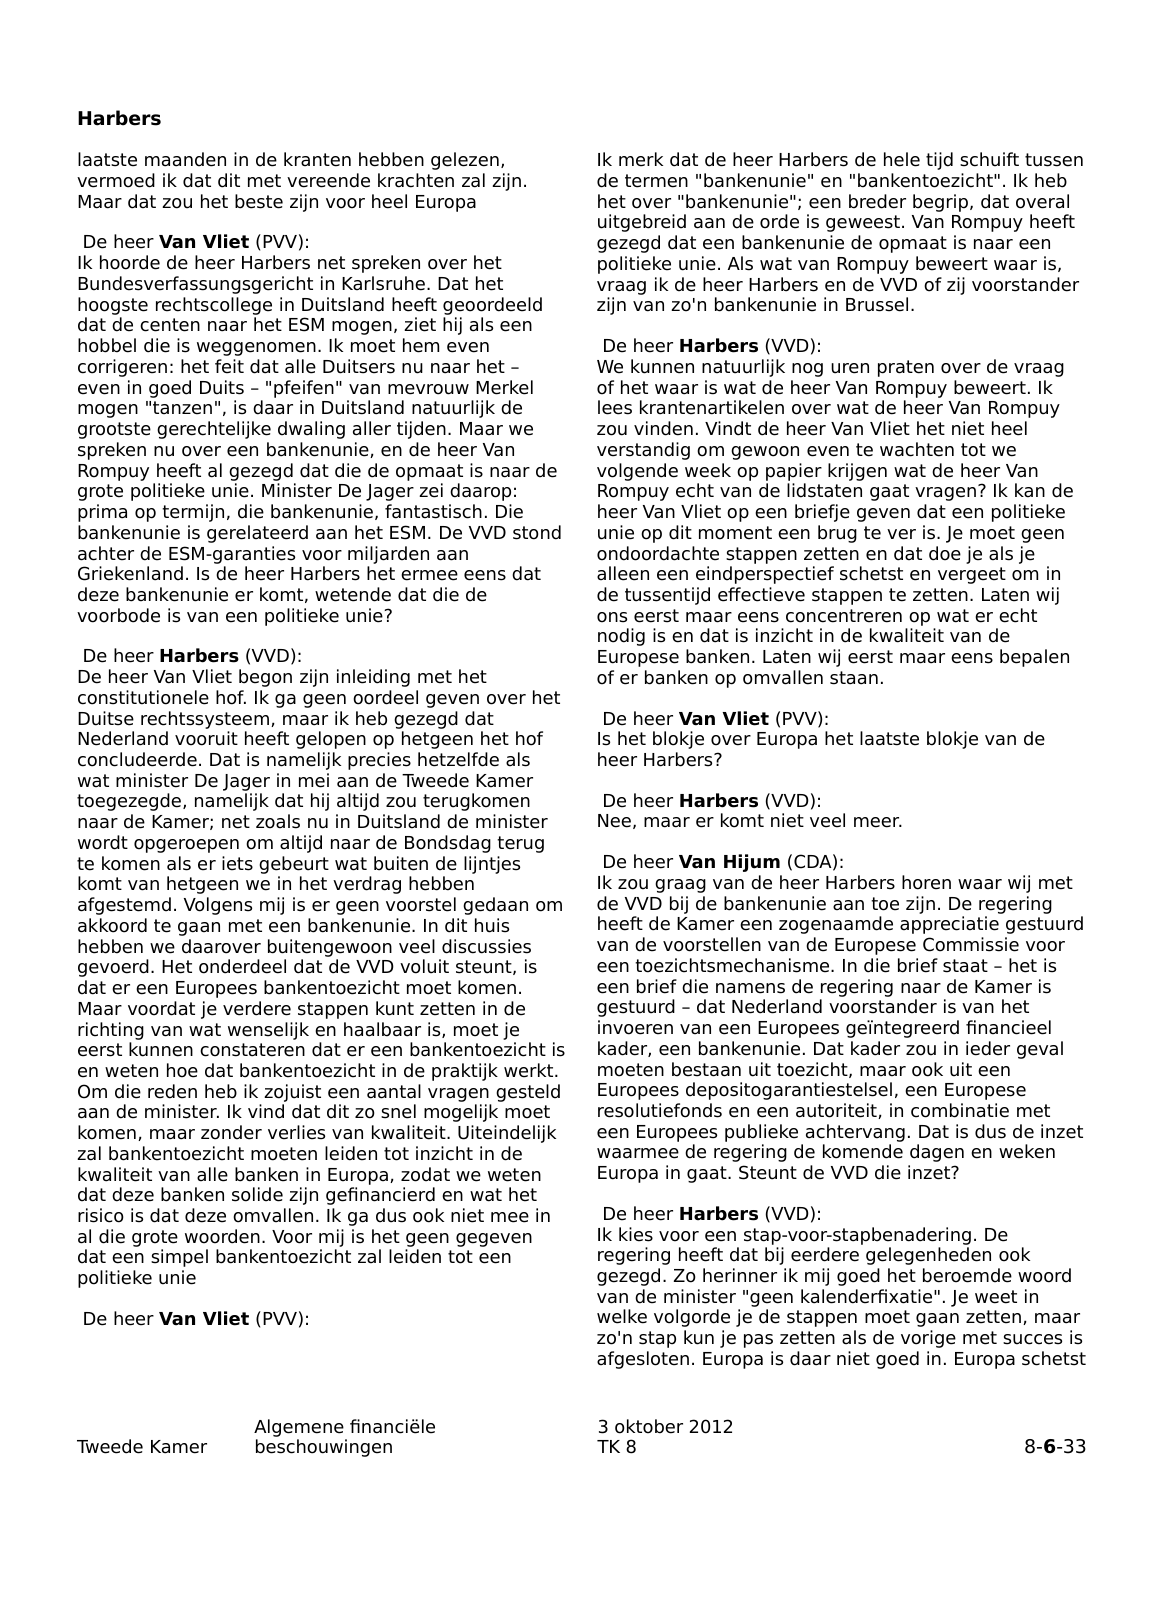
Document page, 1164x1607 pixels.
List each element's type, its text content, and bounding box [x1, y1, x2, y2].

text De heer Van Hijum (CDA): [596, 852, 1087, 873]
text laatste maanden in de kranten hebben gelezen, vermoed ik dat dit met vereende krachten zal zijn. Maar dat zou het beste zijn voor heel Europa [77, 150, 567, 212]
text Ik zou graag van de heer Harbers horen waar wij met de VVD bij de bankenunie aan toe zijn. De regering heeft de Kamer een zogenaamde appreciatie gestuurd van de voorstellen van de Europese Commissie voor een toezichtsmechanisme. In die brief staat – het is een brief die namens de regering naar de Kamer is gestuurd – dat Nederland voorstander is van het invoeren van een Europees geïntegreerd financieel kader, een bankenunie. Dat kader zou in ieder geval moeten bestaan uit toezicht, maar ook uit een Europees depositogarantiestelsel, een Europese resolutiefonds en een autoriteit, in combinatie met een Europees publieke achtervang. Dat is dus de inzet waarmee de regering de komende dagen en weken Europa in gaat. Steunt de VVD die inzet? [596, 873, 1087, 1184]
text Ik hoorde de heer Harbers net spreken over het Bundesverfassungsgericht in Karlsruhe. Dat het hoogste rechtscollege in Duitsland heeft geoordeeld dat de centen naar het ESM mogen, ziet hij als een hobbel die is weggenomen. Ik moet hem even corrigeren: het feit dat alle Duitsers nu naar het – even in goed Duits – "pfeifen" van mevrouw Merkel mogen "tanzen", is daar in Duitsland natuurlijk de grootste gerechtelijke dwaling aller tijden. Maar we spreken nu over een bankenunie, en de heer Van Rompuy heeft al gezegd dat die de opmaat is naar de grote politieke unie. Minister De Jager zei daarop: prima op termijn, die bankenunie, fantastisch. Die bankenunie is gerelateerd aan het ESM. De VVD stond achter de ESM-garanties voor miljarden aan Griekenland. Is de heer Harbers het ermee eens dat deze bankenunie er komt, wetende dat die de voorbode is van een politieke unie? [77, 253, 567, 626]
text De heer Harbers (VVD): [596, 1204, 1087, 1224]
text Nee, maar er komt niet veel meer. [596, 811, 1087, 832]
text De heer Harbers (VVD): [596, 336, 1087, 357]
text De heer Van Vliet (PVV): [77, 1309, 567, 1329]
text Is het blokje over Europa het laatste blokje van de heer Harbers? [596, 729, 1087, 771]
text Ik kies voor een stap-voor-stapbenadering. De regering heeft dat bij eerdere gelegenheden ook gezegd. Zo herinner ik mij goed het beroemde woord van de minister "geen kalenderfixatie". Je weet in welke volgorde je de stappen moet gaan zetten, maar zo'n stap kun je pas zetten als de vorige met succes is afgesloten. Europa is daar niet goed in. Europa schetst [596, 1224, 1087, 1369]
text De heer Harbers (VVD): [596, 791, 1087, 811]
text De heer Harbers (VVD): [77, 646, 567, 667]
text De heer Van Vliet (PVV): [596, 708, 1087, 729]
text We kunnen natuurlijk nog uren praten over de vraag of het waar is wat de heer Van Rompuy beweert. Ik lees krantenartikelen over wat de heer Van Rompuy zou vinden. Vindt de heer Van Vliet het niet heel verstandig om gewoon even te wachten tot we volgende week op papier krijgen wat de heer Van Rompuy echt van de lidstaten gaat vragen? Ik kan de heer Van Vliet op een briefje geven dat een politieke unie op dit moment een brug te ver is. Je moet geen ondoordachte stappen zetten en dat doe je als je alleen een eindperspectief schetst en vergeet om in de tussentijd effectieve stappen te zetten. Laten wij ons eerst maar eens concentreren op wat er echt nodig is en dat is inzicht in de kwaliteit van de Europese banken. Laten wij eerst maar eens bepalen of er banken op omvallen staan. [596, 357, 1087, 688]
text De heer Van Vliet (PVV): [77, 232, 567, 253]
text Ik merk dat de heer Harbers de hele tijd schuift tussen de termen "bankenunie" en "bankentoezicht". Ik heb het over "bankenunie"; een breder begrip, dat overal uitgebreid aan de orde is geweest. Van Rompuy heeft gezegd dat een bankenunie de opmaat is naar een politieke unie. Als wat van Rompuy beweert waar is, vraag ik de heer Harbers en de VVD of zij voorstander zijn van zo'n bankenunie in Brussel. [596, 150, 1087, 316]
text De heer Van Vliet begon zijn inleiding met het constitutionele hof. Ik ga geen oordeel geven over het Duitse rechtssysteem, maar ik heb gezegd dat Nederland vooruit heeft gelopen op hetgeen het hof concludeerde. Dat is namelijk precies hetzelfde als wat minister De Jager in mei aan de Tweede Kamer toegezegde, namelijk dat hij altijd zou terugkomen naar de Kamer; net zoals nu in Duitsland de minister wordt opgeroepen om altijd naar de Bondsdag terug te komen als er iets gebeurt wat buiten de lijntjes komt van hetgeen we in het verdrag hebben afgestemd. Volgens mij is er geen voorstel gedaan om akkoord te gaan met een bankenunie. In dit huis hebben we daarover buitengewoon veel discussies gevoerd. Het onderdeel dat de VVD voluit steunt, is dat er een Europees bankentoezicht moet komen. Maar voordat je verdere stappen kunt zetten in de richting van wat wenselijk en haalbaar is, moet je eerst kunnen constateren dat er een bankentoezicht is en weten hoe dat bankentoezicht in de praktijk werkt. Om die reden heb ik zojuist een aantal vragen gesteld aan de minister. Ik vind dat dit zo snel mogelijk moet komen, maar zonder verlies van kwaliteit. Uiteindelijk zal bankentoezicht moeten leiden tot inzicht in de kwaliteit van alle banken in Europa, zodat we weten dat deze banken solide zijn gefinancierd en wat het risico is dat deze omvallen. Ik ga dus ook niet mee in al die grote woorden. Voor mij is het geen gegeven dat een simpel bankentoezicht zal leiden tot een politieke unie [77, 667, 567, 1289]
